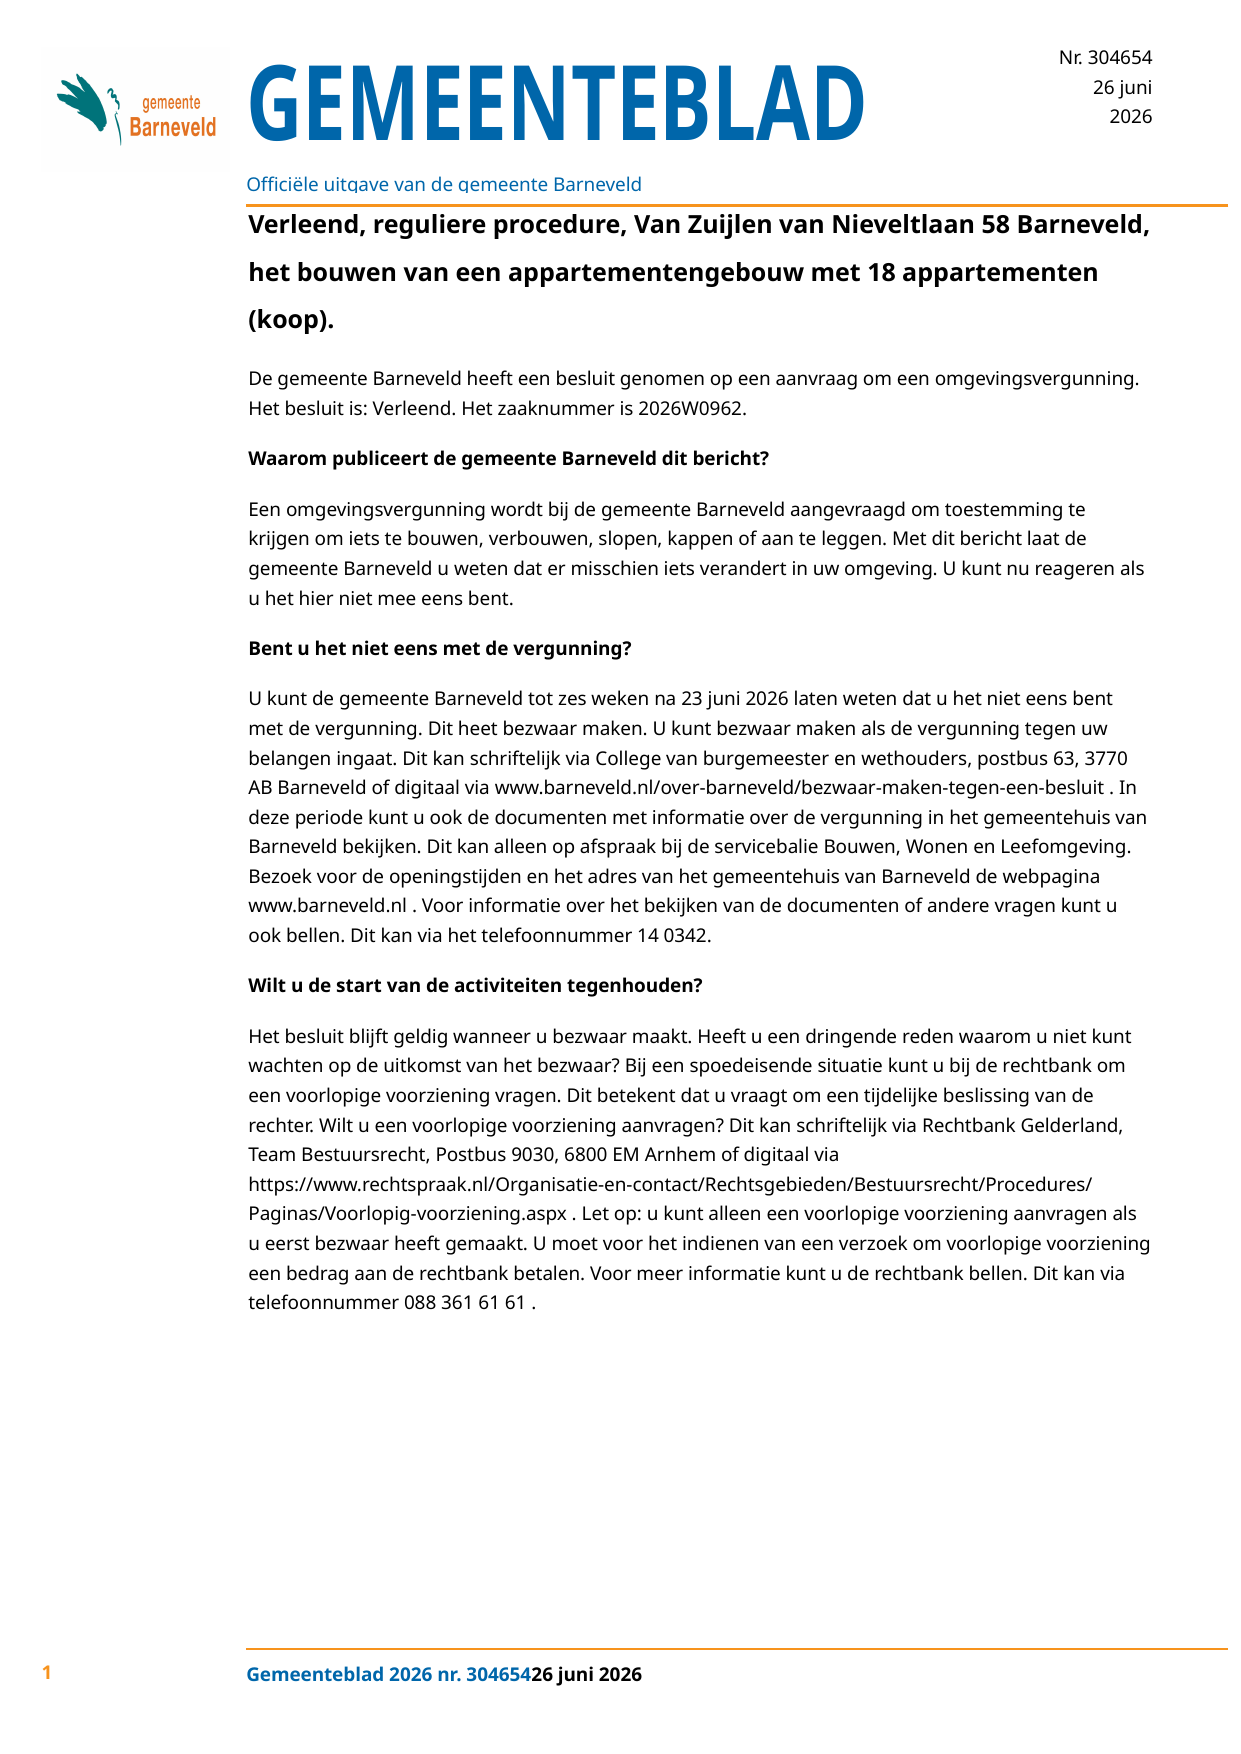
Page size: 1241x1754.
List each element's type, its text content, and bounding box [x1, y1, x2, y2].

text U kunt de gemeente Barneveld tot zes weken na 23 juni 2026 laten weten dat u het niet eens bent met de vergunning. Dit heet bezwaar maken. U kunt bezwaar maken als de vergunning tegen uw belangen ingaat. Dit kan schriftelijk via College van burgemeester en wethouders, postbus 63, 3770 AB Barneveld of digitaal via www.barneveld.nl/over-barneveld/bezwaar-maken-tegen-een-besluit . In deze periode kunt u ook de documenten met informatie over de vergunning in het gemeentehuis van Barneveld bekijken. Dit kan alleen op afspraak bij de servicebalie Bouwen, Wonen en Leefomgeving. Bezoek voor de openingstijden en het adres van het gemeentehuis van Barneveld de webpagina www.barneveld.nl . Voor informatie over het bekijken van de documenten of andere vragen kunt u ook bellen. Dit kan via het telefoonnummer 14 0342. [248, 686, 1152, 948]
text Een omgevingsvergunning wordt bij de gemeente Barneveld aangevraagd om toestemming te krijgen om iets te bouwen, verbouwen, slopen, kappen of aan te leggen. Met dit bericht laat de gemeente Barneveld u weten dat er misschien iets verandert in uw omgeving. U kunt nu reageren als u het hier niet mee eens bent. [248, 496, 1152, 610]
text Het besluit blijft geldig wanneer u bezwaar maakt. Heeft u een dringende reden waarom u niet kunt wachten op de uitkomst van het bezwaar? Bij een spoedeisende situatie kunt u bij de rechtbank om een voorlopige voorziening vragen. Dit betekent dat u vraagt om een tijdelijke beslissing van de rechter. Wilt u een voorlopige voorziening aanvragen? Dit kan schriftelijk via Rechtbank Gelderland, Team Bestuursrecht, Postbus 9030, 6800 EM Arnhem of digitaal via https://www.rechtspraak.nl/Organisatie-en-contact/Rechtsgebieden/Bestuursrecht/Procedures/Paginas/Voorlopig-voorziening.aspx . Let op: u kunt alleen een voorlopige voorziening aanvragen als u eerst bezwaar heeft gemaakt. U moet voor het indienen van een verzoek om voorlopige voorziening een bedrag aan de rechtbank betalen. Voor meer informatie kunt u de rechtbank bellen. Dit kan via telefoonnummer 088 361 61 61 . [248, 1023, 1152, 1315]
text Waarom publiceert de gemeente Barneveld dit bericht? [248, 446, 1152, 471]
text Wilt u de start van de activiteiten tegenhouden? [248, 973, 1152, 998]
picture [41, 47, 231, 172]
text Verleend, reguliere procedure, Van Zuijlen van Nieveltlaan 58 Barneveld, het bouwen van een appartementengebouw met 18 appartementen (koop). [248, 207, 1152, 336]
text Bent u het niet eens met de vergunning? [248, 635, 1152, 661]
text De gemeente Barneveld heeft een besluit genomen op een aanvraag om een omgevingsvergunning. Het besluit is: Verleend. Het zaaknummer is 2026W0962. [248, 366, 1152, 421]
